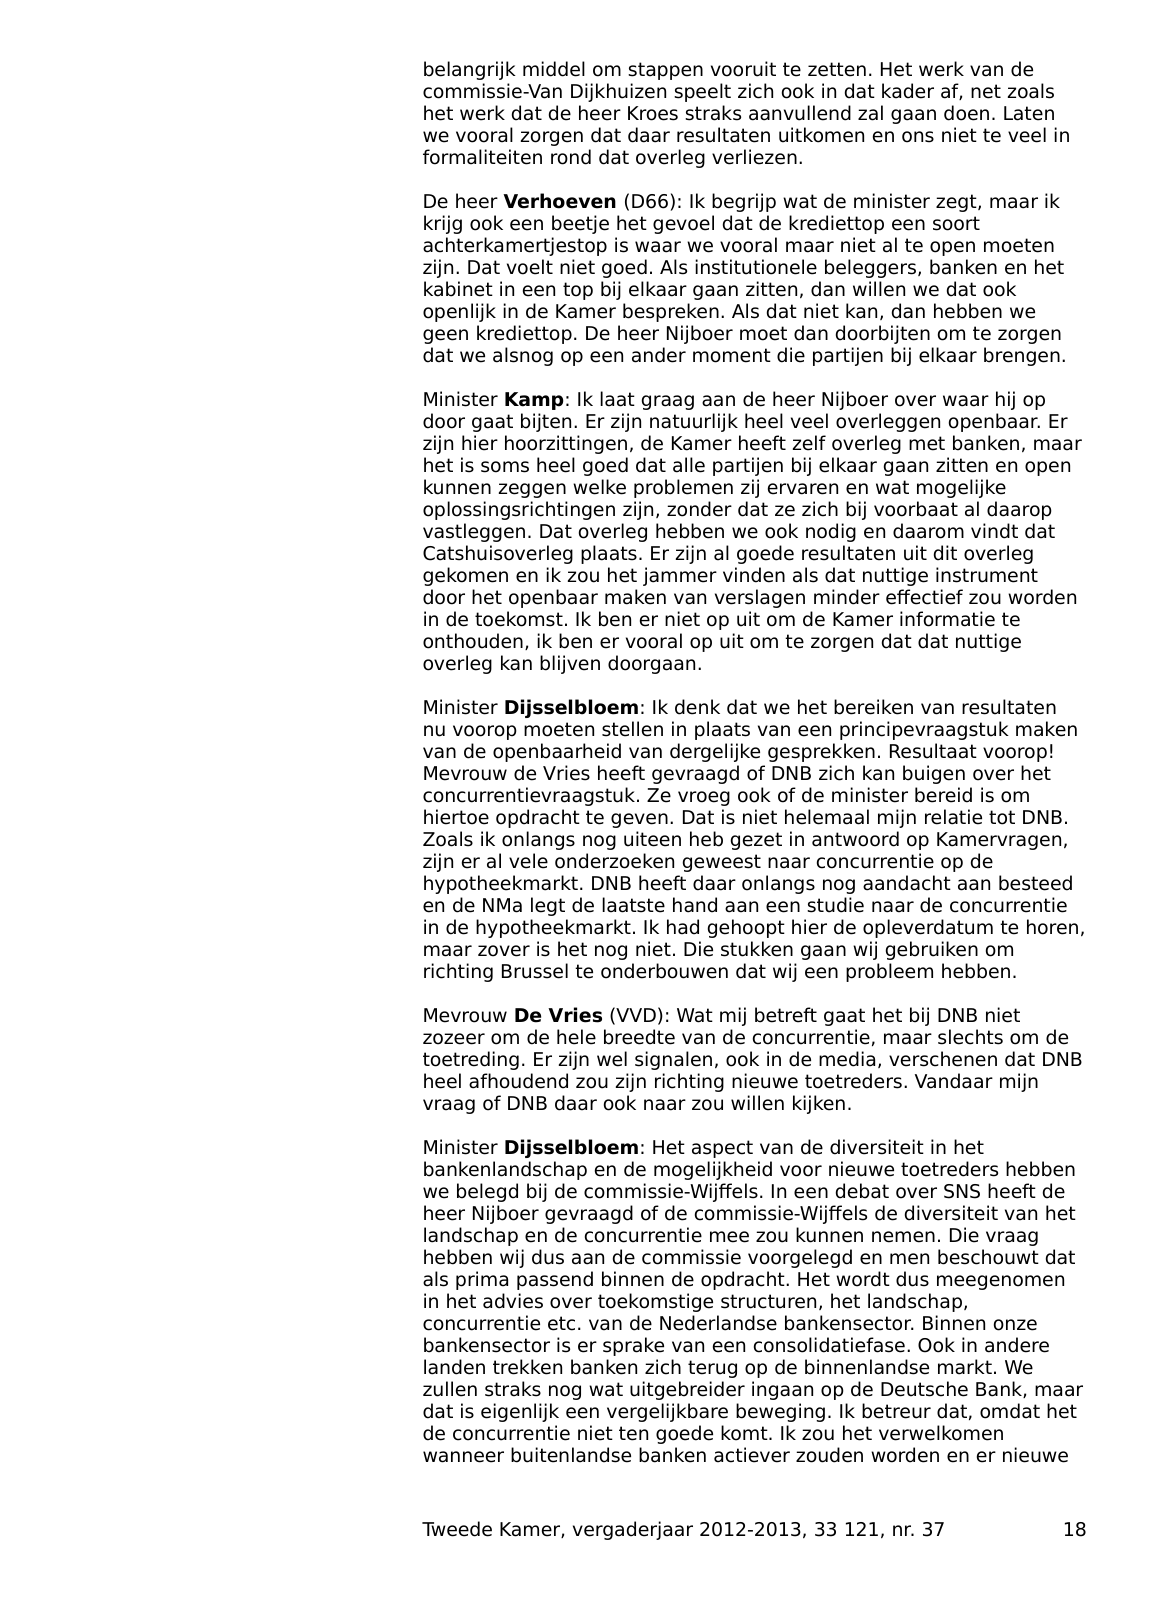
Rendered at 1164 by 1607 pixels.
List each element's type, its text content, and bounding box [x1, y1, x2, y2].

text belangrijk middel om stappen vooruit te zetten. Het werk van de commissie-Van Dijkhuizen speelt zich ook in dat kader af, net zoals het werk dat de heer Kroes straks aanvullend zal gaan doen. Laten we vooral zorgen dat daar resultaten uitkomen en ons niet te veel in formaliteiten rond dat overleg verliezen. [422, 59, 1087, 169]
text Mevrouw de Vries heeft gevraagd of DNB zich kan buigen over het concurrentievraagstuk. Ze vroeg ook of de minister bereid is om hiertoe opdracht te geven. Dat is niet helemaal mijn relatie tot DNB. Zoals ik onlangs nog uiteen heb gezet in antwoord op Kamervragen, zijn er al vele onderzoeken geweest naar concurrentie op de hypotheekmarkt. DNB heeft daar onlangs nog aandacht aan besteed en de NMa legt de laatste hand aan een studie naar de concurrentie in de hypotheekmarkt. Ik had gehoopt hier de opleverdatum te horen, maar zover is het nog niet. Die stukken gaan wij gebruiken om richting Brussel te onderbouwen dat wij een probleem hebben. [422, 763, 1087, 983]
text De heer Verhoeven (D66): Ik begrijp wat de minister zegt, maar ik krijg ook een beetje het gevoel dat de krediettop een soort achterkamertjestop is waar we vooral maar niet al te open moeten zijn. Dat voelt niet goed. Als institutionele beleggers, banken en het kabinet in een top bij elkaar gaan zitten, dan willen we dat ook openlijk in de Kamer bespreken. Als dat niet kan, dan hebben we geen krediettop. De heer Nijboer moet dan doorbijten om te zorgen dat we alsnog op een ander moment die partijen bij elkaar brengen. [422, 191, 1087, 367]
text Mevrouw De Vries (VVD): Wat mij betreft gaat het bij DNB niet zozeer om de hele breedte van de concurrentie, maar slechts om de toetreding. Er zijn wel signalen, ook in de media, verschenen dat DNB heel afhoudend zou zijn richting nieuwe toetreders. Vandaar mijn vraag of DNB daar ook naar zou willen kijken. [422, 1005, 1087, 1115]
text Minister Kamp: Ik laat graag aan de heer Nijboer over waar hij op door gaat bijten. Er zijn natuurlijk heel veel overleggen openbaar. Er zijn hier hoorzittingen, de Kamer heeft zelf overleg met banken, maar het is soms heel goed dat alle partijen bij elkaar gaan zitten en open kunnen zeggen welke problemen zij ervaren en wat mogelijke oplossingsrichtingen zijn, zonder dat ze zich bij voorbaat al daarop vastleggen. Dat overleg hebben we ook nodig en daarom vindt dat Catshuisoverleg plaats. Er zijn al goede resultaten uit dit overleg gekomen en ik zou het jammer vinden als dat nuttige instrument door het openbaar maken van verslagen minder effectief zou worden in de toekomst. Ik ben er niet op uit om de Kamer informatie te onthouden, ik ben er vooral op uit om te zorgen dat dat nuttige overleg kan blijven doorgaan. [422, 389, 1087, 675]
text Minister Dijsselbloem: Ik denk dat we het bereiken van resultaten nu voorop moeten stellen in plaats van een principevraagstuk maken van de openbaarheid van dergelijke gesprekken. Resultaat voorop! [422, 697, 1087, 763]
text Minister Dijsselbloem: Het aspect van de diversiteit in het bankenlandschap en de mogelijkheid voor nieuwe toetreders hebben we belegd bij de commissie-Wijffels. In een debat over SNS heeft de heer Nijboer gevraagd of de commissie-Wijffels de diversiteit van het landschap en de concurrentie mee zou kunnen nemen. Die vraag hebben wij dus aan de commissie voorgelegd en men beschouwt dat als prima passend binnen de opdracht. Het wordt dus meegenomen in het advies over toekomstige structuren, het landschap, concurrentie etc. van de Nederlandse bankensector. Binnen onze bankensector is er sprake van een consolidatiefase. Ook in andere landen trekken banken zich terug op de binnenlandse markt. We zullen straks nog wat uitgebreider ingaan op de Deutsche Bank, maar dat is eigenlijk een vergelijkbare beweging. Ik betreur dat, omdat het de concurrentie niet ten goede komt. Ik zou het verwelkomen wanneer buitenlandse banken actiever zouden worden en er nieuwe [422, 1137, 1087, 1467]
